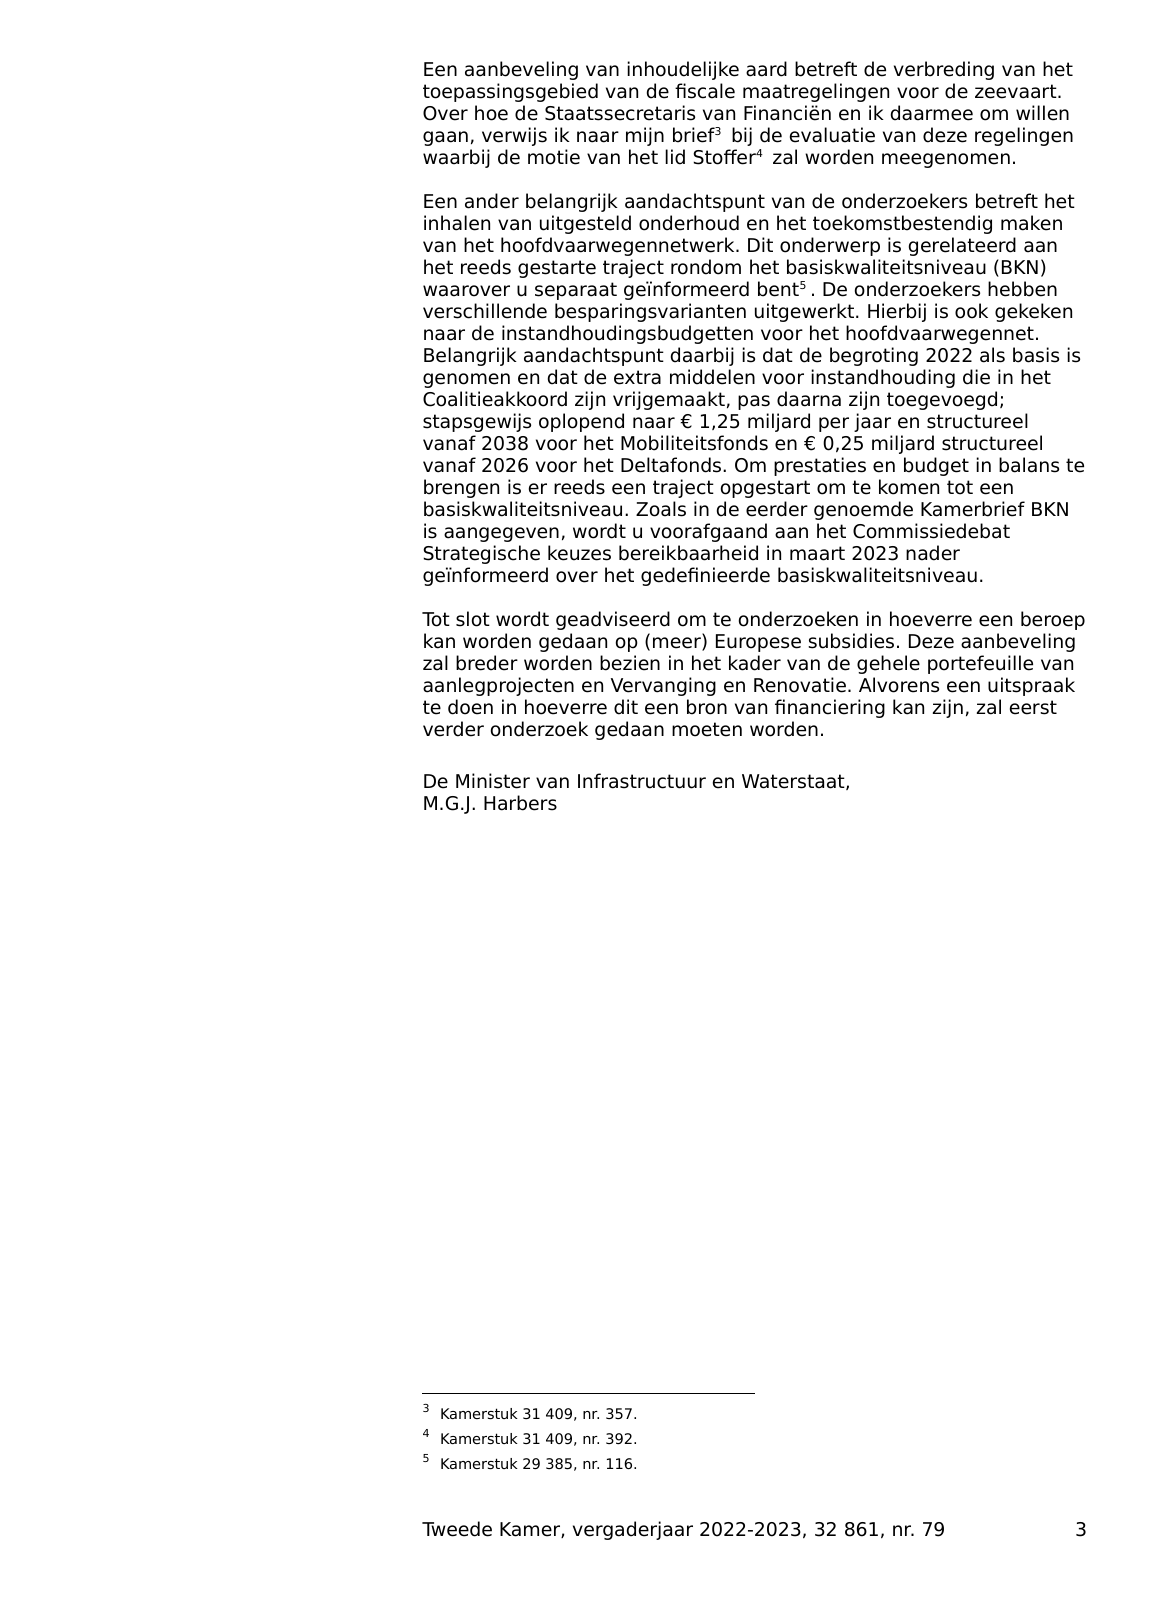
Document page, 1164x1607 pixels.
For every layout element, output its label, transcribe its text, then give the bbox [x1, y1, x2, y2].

text Tot slot wordt geadviseerd om te onderzoeken in hoeverre een beroep kan worden gedaan op (meer) Europese subsidies. Deze aanbeveling zal breder worden bezien in het kader van de gehele portefeuille van aanlegprojecten en Vervanging en Renovatie. Alvorens een uitspraak te doen in hoeverre dit een bron van financiering kan zijn, zal eerst verder onderzoek gedaan moeten worden. [422, 609, 1087, 741]
text Een ander belangrijk aandachtspunt van de onderzoekers betreft het inhalen van uitgesteld onderhoud en het toekomstbestendig maken van het hoofdvaarwegennetwerk. Dit onderwerp is gerelateerd aan het reeds gestarte traject rondom het basiskwaliteitsniveau (BKN) waarover u separaat geïnformeerd bent. De onderzoekers hebben verschillende besparingsvarianten uitgewerkt. Hierbij is ook gekeken naar de instandhoudingsbudgetten voor het hoofdvaarwegennet. Belangrijk aandachtspunt daarbij is dat de begroting 2022 als basis is genomen en dat de extra middelen voor instandhouding die in het Coalitieakkoord zijn vrijgemaakt, pas daarna zijn toegevoegd; stapsgewijs oplopend naar € 1,25 miljard per jaar en structureel vanaf 2038 voor het Mobiliteitsfonds en € 0,25 miljard structureel vanaf 2026 voor het Deltafonds. Om prestaties en budget in balans te brengen is er reeds een traject opgestart om te komen tot een basiskwaliteitsniveau. Zoals in de eerder genoemde Kamerbrief BKN is aangegeven, wordt u voorafgaand aan het Commissiedebat Strategische keuzes bereikbaarheid in maart 2023 nader geïnformeerd over het gedefinieerde basiskwaliteitsniveau. [422, 191, 1087, 587]
text De Minister van Infrastructuur en Waterstaat, M.G.J. Harbers [422, 771, 1087, 815]
text Kamerstuk 31 409, nr. 392. [422, 1427, 1087, 1449]
text Kamerstuk 29 385, nr. 116. [422, 1452, 1087, 1474]
text Een aanbeveling van inhoudelijke aard betreft de verbreding van het toepassingsgebied van de fiscale maatregelingen voor de zeevaart. Over hoe de Staatssecretaris van Financiën en ik daarmee om willen gaan, verwijs ik naar mijn brief bij de evaluatie van deze regelingen waarbij de motie van het lid Stoffer zal worden meegenomen. [422, 59, 1087, 169]
text Kamerstuk 31 409, nr. 357. [422, 1402, 1087, 1424]
